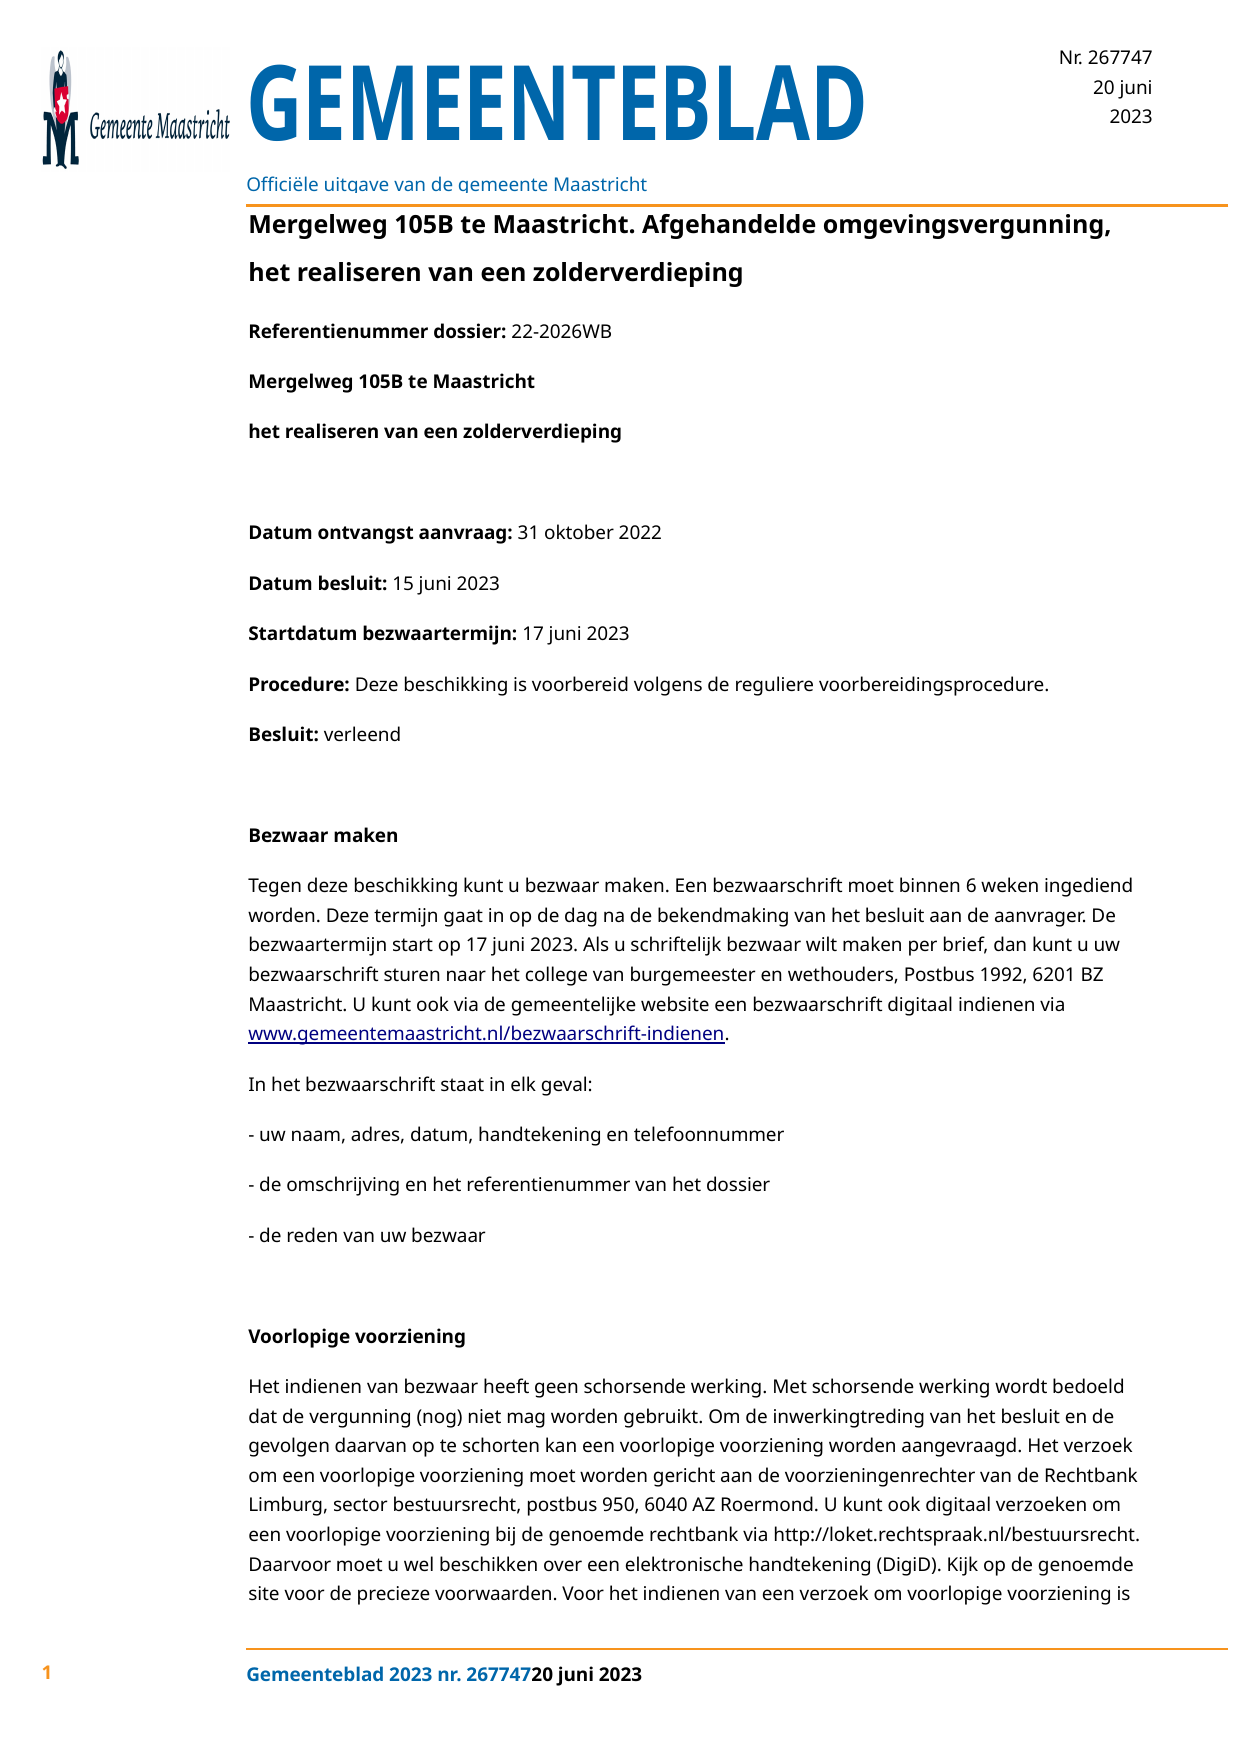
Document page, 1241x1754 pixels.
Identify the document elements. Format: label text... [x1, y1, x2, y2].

text Besluit: verleend [248, 721, 1152, 747]
text Het indienen van bezwaar heeft geen schorsende werking. Met schorsende werking wordt bedoeld dat de vergunning (nog) niet mag worden gebruikt. Om de inwerkingtreding van het besluit en de gevolgen daarvan op te schorten kan een voorlopige voorziening worden aangevraagd. Het verzoek om een voorlopige voorziening moet worden gericht aan de voorzieningenrechter van de Rechtbank Limburg, sector bestuursrecht, postbus 950, 6040 AZ Roermond. U kunt ook digitaal verzoeken om een voorlopige voorziening bij de genoemde rechtbank via http://loket.rechtspraak.nl/bestuursrecht. Daarvoor moet u wel beschikken over een elektronische handtekening (DigiD). Kijk op de genoemde site voor de precieze voorwaarden. Voor het indienen van een verzoek om voorlopige voorziening is [248, 1373, 1152, 1606]
text Referentienummer dossier: 22-2026WB [248, 318, 1152, 344]
text Bezwaar maken [248, 822, 1152, 848]
text Mergelweg 105B te Maastricht. Afgehandelde omgevingsvergunning, het realiseren van een zolderverdieping [248, 207, 1152, 288]
text Voorlopige voorziening [248, 1323, 1152, 1349]
text Procedure: Deze beschikking is voorbereid volgens de reguliere voorbereidingsprocedure. [248, 671, 1152, 697]
text Datum besluit: 15 juni 2023 [248, 570, 1152, 596]
text Tegen deze beschikking kunt u bezwaar maken. Een bezwaarschrift moet binnen 6 weken ingediend worden. Deze termijn gaat in op de dag na de bekendmaking van het besluit aan de aanvrager. De bezwaartermijn start op 17 juni 2023. Als u schriftelijk bezwaar wilt maken per brief, dan kunt u uw bezwaarschrift sturen naar het college van burgemeester en wethouders, Postbus 1992, 6201 BZ Maastricht. U kunt ook via de gemeentelijke website een bezwaarschrift digitaal indienen via www.gemeentemaastricht.nl/bezwaarschrift-indienen. [248, 872, 1152, 1046]
text het realiseren van een zolderverdieping [248, 419, 1152, 444]
text Datum ontvangst aanvraag: 31 oktober 2022 [248, 519, 1152, 545]
text Startdatum bezwaartermijn: 17 juni 2023 [248, 620, 1152, 646]
text In het bezwaarschrift staat in elk geval: [248, 1071, 1152, 1097]
text - de reden van uw bezwaar [248, 1222, 1152, 1248]
text - uw naam, adres, datum, handtekening en telefoonnummer [248, 1121, 1152, 1147]
text Mergelweg 105B te Maastricht [248, 368, 1152, 394]
text - de omschrijving en het referentienummer van het dossier [248, 1172, 1152, 1197]
picture [41, 47, 231, 172]
